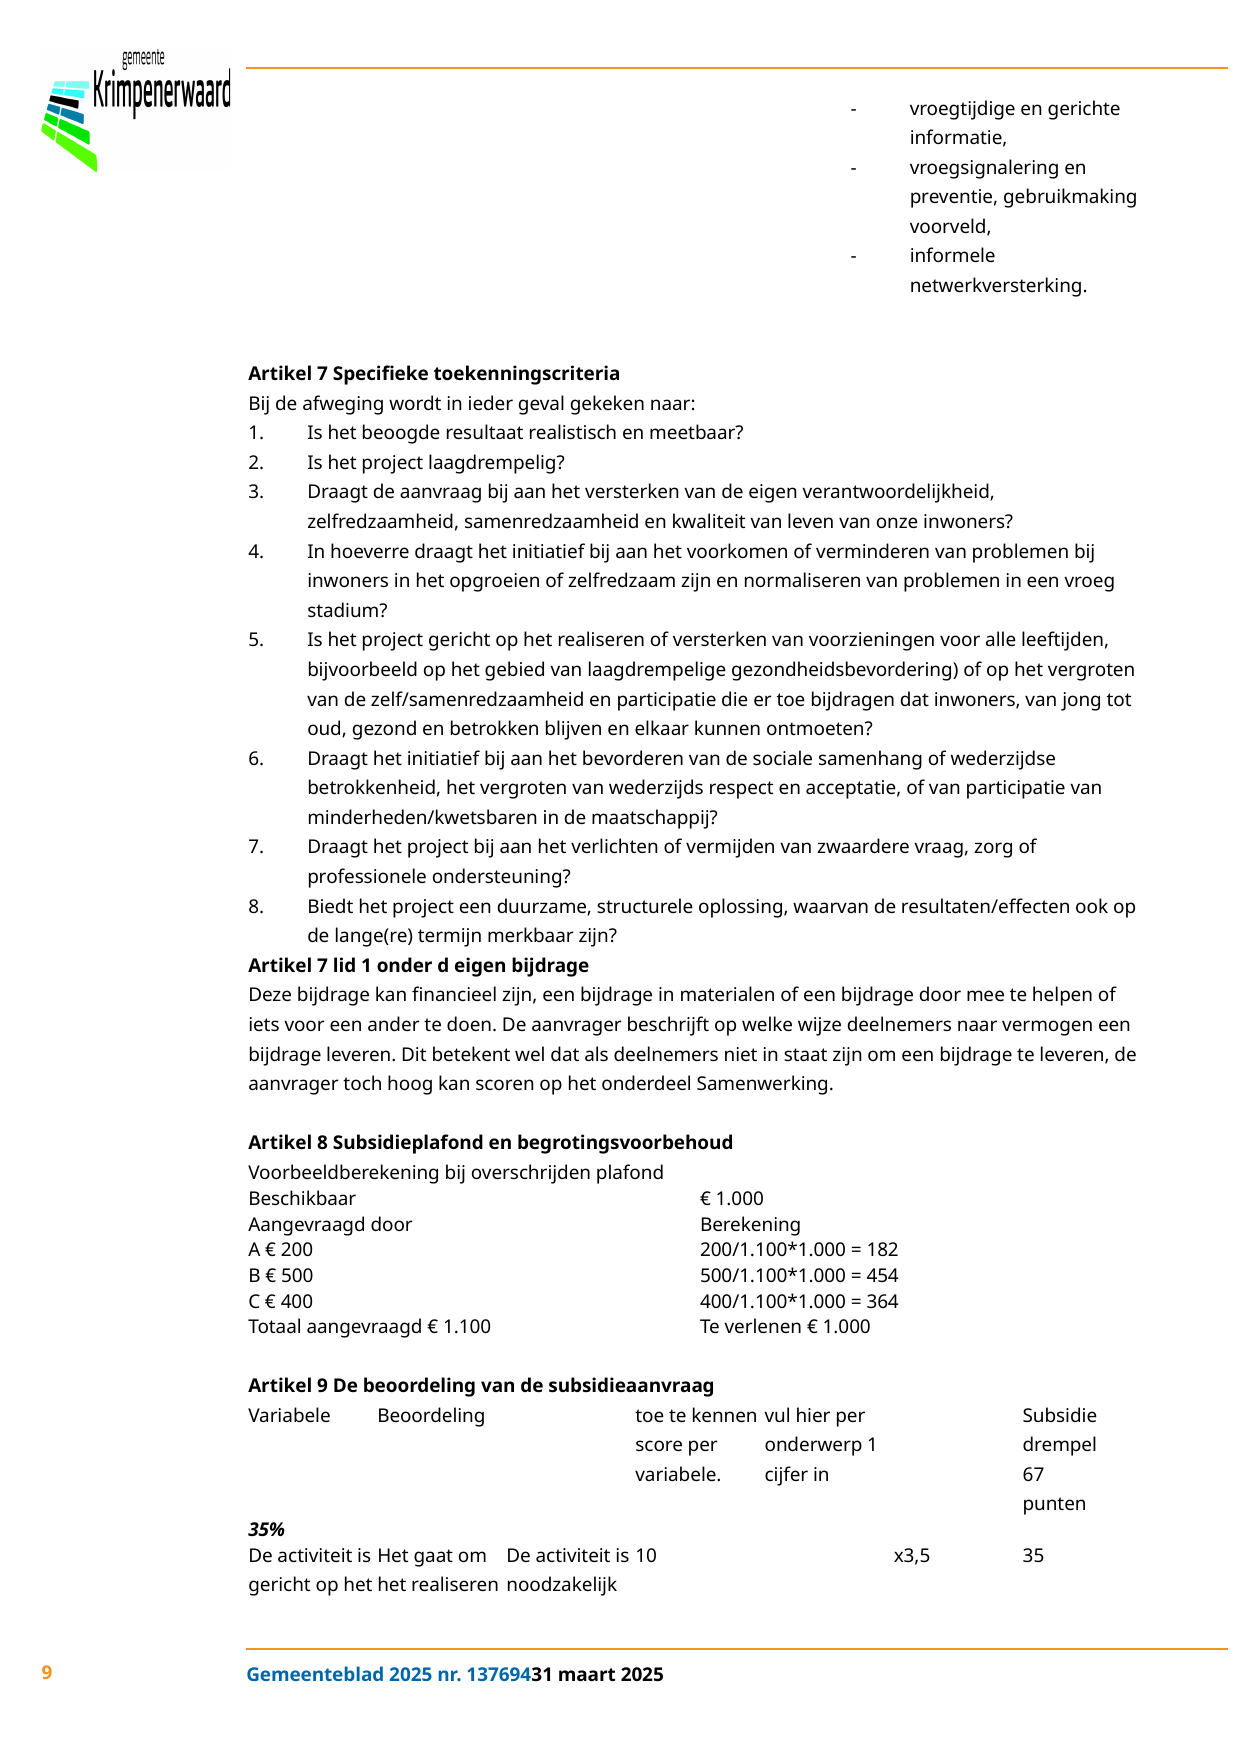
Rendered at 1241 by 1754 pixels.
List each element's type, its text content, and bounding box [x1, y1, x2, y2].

list In hoeverre draagt het initiatief bij aan het voorkomen of verminderen van problemen bij inwoners in het opgroeien of zelfredzaam zijn en normaliseren van problemen in een vroeg stadium? [248, 538, 1152, 623]
list Is het project laagdrempelig? [248, 449, 1152, 475]
table_header [506, 1402, 635, 1516]
list Is het beoogde resultaat realistisch en meetbaar? [248, 419, 1152, 445]
table_cell B € 500 [248, 1262, 700, 1288]
table_cell C € 400 [248, 1288, 700, 1314]
table_header [700, 1159, 1152, 1185]
table_cell [1023, 1516, 1152, 1542]
table_cell 200/1.100*1.000 = 182 [700, 1236, 1152, 1262]
list Biedt het project een duurzame, structurele oplossing, waarvan de resultaten/effecten ook op de lange(re) termijn merkbaar zijn? [248, 893, 1152, 948]
table_cell vroegtijdige en gerichte informatie, vroegsignalering en preventie, gebruikmaking voorveld, informele netwerkversterking. [850, 95, 1152, 298]
table_cell Beschikbaar [248, 1185, 700, 1211]
table_header vul hier per onderwerp 1 cijfer in [764, 1402, 893, 1516]
table_cell [764, 1542, 893, 1597]
table_cell 35 [1023, 1542, 1152, 1597]
text Artikel 7 lid 1 onder d eigen bijdrage [248, 952, 1152, 978]
table_header [894, 1402, 1022, 1516]
table_cell 500/1.100*1.000 = 454 [700, 1262, 1152, 1288]
list Draagt het initiatief bij aan het bevorderen van de sociale samenhang of wederzijdse betrokkenheid, het vergroten van wederzijds respect en acceptatie, of van participatie van minderheden/kwetsbaren in de maatschappij? [248, 745, 1152, 830]
text Deze bijdrage kan financieel zijn, een bijdrage in materialen of een bijdrage door mee te helpen of iets voor een ander te doen. De aanvrager beschrijft op welke wijze deelnemers naar vermogen een bijdrage leveren. Dit betekent wel dat als deelnemers niet in staat zijn om een bijdrage te leveren, de aanvrager toch hoog kan scoren op het onderdeel Samenwerking. [248, 982, 1152, 1096]
list Draagt het project bij aan het verlichten of vermijden van zwaardere vraag, zorg of professionele ondersteuning? [248, 834, 1152, 889]
picture [41, 47, 231, 172]
list Is het project gericht op het realiseren of versterken van voorzieningen voor alle leeftijden, bijvoorbeeld op het gebied van laagdrempelige gezondheidsbevordering) of op het vergroten van de zelf/samenredzaamheid en participatie die er toe bijdragen dat inwoners, van jong tot oud, gezond en betrokken blijven en elkaar kunnen ontmoeten? [248, 627, 1152, 741]
table_cell [894, 1516, 1022, 1542]
text Bij de afweging wordt in ieder geval gekeken naar: [248, 390, 1152, 416]
text Artikel 8 Subsidieplafond en begrotingsvoorbehoud [248, 1129, 1152, 1155]
table_cell De activiteit is noodzakelijk [506, 1542, 635, 1597]
table_header Variabele [248, 1402, 377, 1516]
table_header Voorbeeldberekening bij overschrijden plafond [248, 1159, 700, 1185]
table_cell € 1.000 [700, 1185, 1152, 1211]
table_cell Aangevraagd door [248, 1211, 700, 1236]
table_cell Totaal aangevraagd € 1.100 [248, 1314, 700, 1339]
table_header Subsidie drempel 67 punten [1023, 1402, 1152, 1516]
table_cell Te verlenen € 1.000 [700, 1314, 1152, 1339]
text Artikel 9 De beoordeling van de subsidieaanvraag [248, 1372, 1152, 1398]
table_cell Berekening [700, 1211, 1152, 1236]
table_cell De activiteit is gericht op het [248, 1542, 377, 1597]
table_cell [248, 95, 549, 298]
table_header Beoordeling [377, 1402, 506, 1516]
text Artikel 7 Specifieke toekenningscriteria [248, 360, 1152, 386]
table_cell x3,5 [894, 1542, 1022, 1597]
table_cell 400/1.100*1.000 = 364 [700, 1288, 1152, 1314]
table_header toe te kennen score per variabele. [635, 1402, 764, 1516]
table_cell 35% [248, 1516, 893, 1542]
list Draagt de aanvraag bij aan het versterken van de eigen verantwoordelijkheid, zelfredzaamheid, samenredzaamheid en kwaliteit van leven van onze inwoners? [248, 479, 1152, 534]
table_cell Het gaat om het realiseren [377, 1542, 506, 1597]
table_cell A € 200 [248, 1236, 700, 1262]
table_cell 10 [635, 1542, 764, 1597]
table_cell [549, 95, 850, 298]
